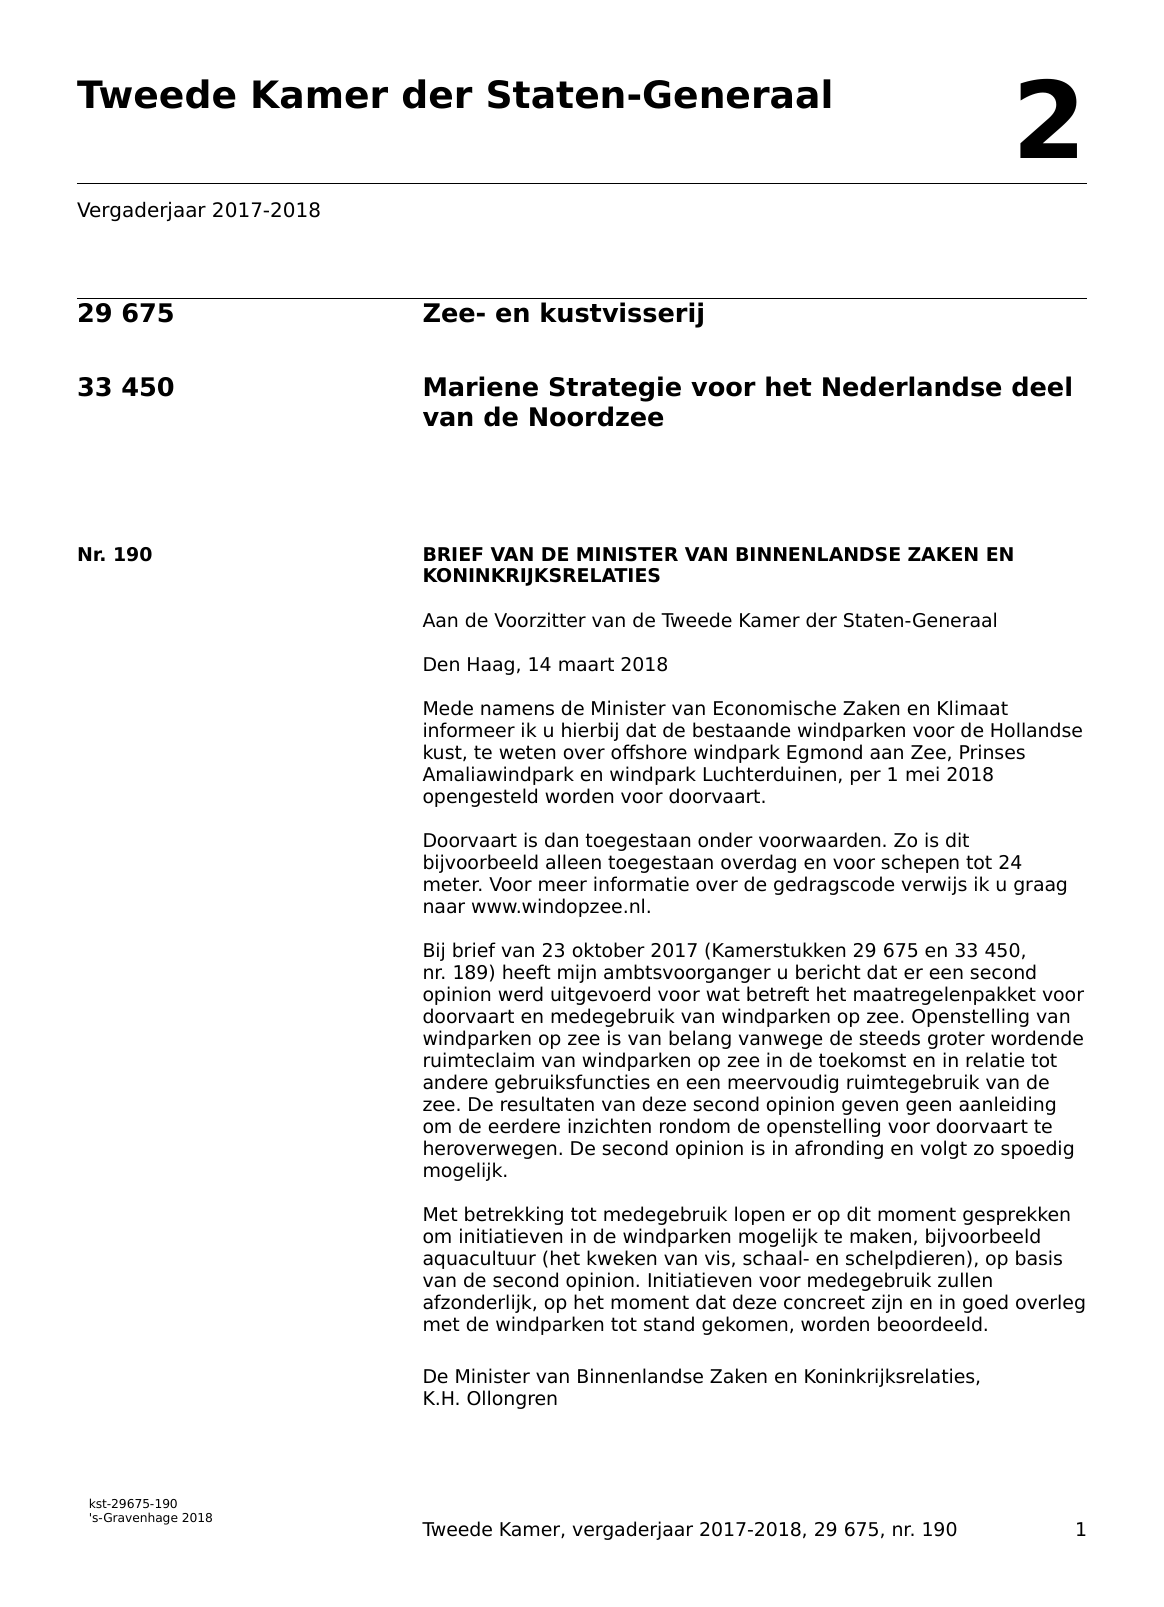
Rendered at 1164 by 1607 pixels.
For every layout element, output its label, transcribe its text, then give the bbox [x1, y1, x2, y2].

text De Minister van Binnenlandse Zaken en Koninkrijksrelaties, K.H. Ollongren [422, 1366, 1087, 1410]
subtitle 29 675 Zee- en kustvisserij [77, 299, 1087, 329]
subtitle 33 450 Mariene Strategie voor het Nederlandse deel van de Noordzee [77, 373, 1087, 432]
text Aan de Voorzitter van de Tweede Kamer der Staten-Generaal [422, 609, 1087, 632]
text 's-Gravenhage 2018 [88, 1511, 323, 1525]
text Den Haag, 14 maart 2018 [422, 654, 1087, 676]
text Mede namens de Minister van Economische Zaken en Klimaat informeer ik u hierbij dat de bestaande windparken voor de Hollandse kust, te weten over offshore windpark Egmond aan Zee, Prinses Amaliawindpark en windpark Luchterduinen, per 1 mei 2018 opengesteld worden voor doorvaart. [422, 698, 1087, 808]
table_header 2 [886, 59, 1087, 183]
text Bij brief van 23 oktober 2017 (Kamerstukken 29 675 en 33 450, nr. 189) heeft mijn ambtsvoorganger u bericht dat er een second opinion werd uitgevoerd voor wat betreft het maatregelenpakket voor doorvaart en medegebruik van windparken op zee. Openstelling van windparken op zee is van belang vanwege de steeds groter wordende ruimteclaim van windparken op zee in de toekomst en in relatie tot andere gebruiksfuncties en een meervoudig ruimtegebruik van de zee. De resultaten van deze second opinion geven geen aanleiding om de eerdere inzichten rondom de openstelling voor doorvaart te heroverwegen. De second opinion is in afronding en volgt zo spoedig mogelijk. [422, 940, 1087, 1182]
table_cell Vergaderjaar 2017-2018 [77, 184, 1087, 298]
text Doorvaart is dan toegestaan onder voorwaarden. Zo is dit bijvoorbeeld alleen toegestaan overdag en voor schepen tot 24 meter. Voor meer informatie over de gedragscode verwijs ik u graag naar www.windopzee.nl. [422, 830, 1087, 918]
table_header Tweede Kamer der Staten-Generaal [77, 59, 886, 183]
text kst-29675-190 [88, 1497, 323, 1511]
text Met betrekking tot medegebruik lopen er op dit moment gesprekken om initiatieven in de windparken mogelijk te maken, bijvoorbeeld aquacultuur (het kweken van vis, schaal- en schelpdieren), op basis van de second opinion. Initiatieven voor medegebruik zullen afzonderlijk, op het moment dat deze concreet zijn en in goed overleg met de windparken tot stand gekomen, worden beoordeeld. [422, 1204, 1087, 1336]
subtitle Nr. 190 BRIEF VAN DE MINISTER VAN BINNENLANDSE ZAKEN EN KONINKRIJKSRELATIES [77, 543, 1087, 587]
